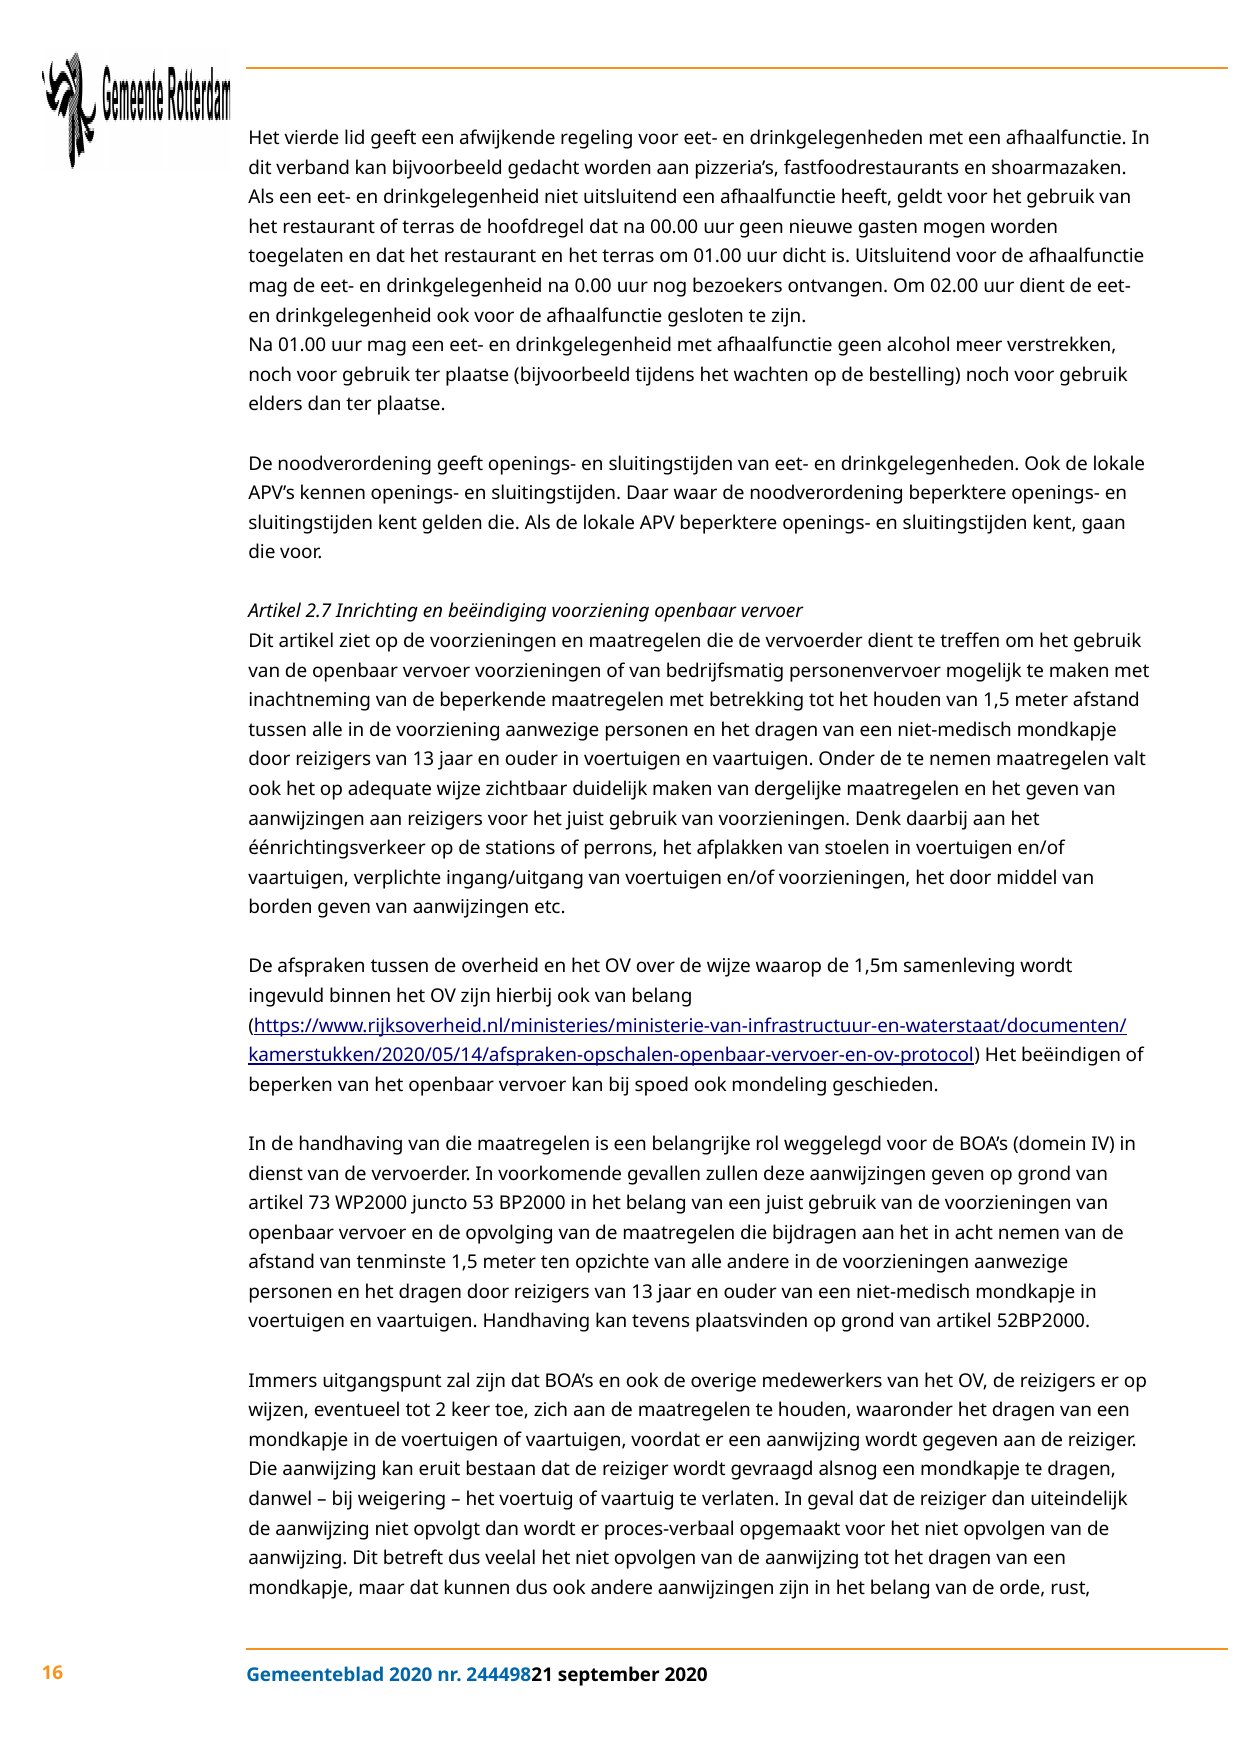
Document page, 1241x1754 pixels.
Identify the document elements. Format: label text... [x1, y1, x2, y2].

text De afspraken tussen de overheid en het OV over de wijze waarop de 1,5m samenleving wordt ingevuld binnen het OV zijn hierbij ook van belang (https://www.rijksoverheid.nl/ministeries/ministerie-van-infrastructuur-en-waterstaat/documenten/kamerstukken/2020/05/14/afspraken-opschalen-openbaar-vervoer-en-ov-protocol) Het beëindigen of beperken van het openbaar vervoer kan bij spoed ook mondeling geschieden. [248, 953, 1152, 1097]
text Het vierde lid geeft een afwijkende regeling voor eet- en drinkgelegenheden met een afhaalfunctie. In dit verband kan bijvoorbeeld gedacht worden aan pizzeria’s, fastfoodrestaurants en shoarmazaken. [248, 124, 1152, 180]
text In de handhaving van die maatregelen is een belangrijke rol weggelegd voor de BOA’s (domein IV) in dienst van de vervoerder. In voorkomende gevallen zullen deze aanwijzingen geven op grond van artikel 73 WP2000 juncto 53 BP2000 in het belang van een juist gebruik van de voorzieningen van openbaar vervoer en de opvolging van de maatregelen die bijdragen aan het in acht nemen van de afstand van tenminste 1,5 meter ten opzichte van alle andere in de voorzieningen aanwezige personen en het dragen door reizigers van 13 jaar en ouder van een niet-medisch mondkapje in voertuigen en vaartuigen. Handhaving kan tevens plaatsvinden op grond van artikel 52BP2000. [248, 1130, 1152, 1333]
text Immers uitgangspunt zal zijn dat BOA’s en ook de overige medewerkers van het OV, de reizigers er op wijzen, eventueel tot 2 keer toe, zich aan de maatregelen te houden, waaronder het dragen van een mondkapje in de voertuigen of vaartuigen, voordat er een aanwijzing wordt gegeven aan de reiziger. Die aanwijzing kan eruit bestaan dat de reiziger wordt gevraagd alsnog een mondkapje te dragen, danwel – bij weigering – het voertuig of vaartuig te verlaten. In geval dat de reiziger dan uiteindelijk de aanwijzing niet opvolgt dan wordt er proces-verbaal opgemaakt voor het niet opvolgen van de aanwijzing. Dit betreft dus veelal het niet opvolgen van de aanwijzing tot het dragen van een mondkapje, maar dat kunnen dus ook andere aanwijzingen zijn in het belang van de orde, rust, [248, 1367, 1152, 1600]
text Als een eet- en drinkgelegenheid niet uitsluitend een afhaalfunctie heeft, geldt voor het gebruik van het restaurant of terras de hoofdregel dat na 00.00 uur geen nieuwe gasten mogen worden toegelaten en dat het restaurant en het terras om 01.00 uur dicht is. Uitsluitend voor de afhaalfunctie mag de eet- en drinkgelegenheid na 0.00 uur nog bezoekers ontvangen. Om 02.00 uur dient de eet- en drinkgelegenheid ook voor de afhaalfunctie gesloten te zijn. [248, 183, 1152, 328]
text Artikel 2.7 Inrichting en beëindiging voorziening openbaar vervoer [248, 598, 1152, 623]
text Dit artikel ziet op de voorzieningen en maatregelen die de vervoerder dient te treffen om het gebruik van de openbaar vervoer voorzieningen of van bedrijfsmatig personenvervoer mogelijk te maken met inachtneming van de beperkende maatregelen met betrekking tot het houden van 1,5 meter afstand tussen alle in de voorziening aanwezige personen en het dragen van een niet-medisch mondkapje door reizigers van 13 jaar en ouder in voertuigen en vaartuigen. Onder de te nemen maatregelen valt ook het op adequate wijze zichtbaar duidelijk maken van dergelijke maatregelen en het geven van aanwijzingen aan reizigers voor het juist gebruik van voorzieningen. Denk daarbij aan het éénrichtingsverkeer op de stations of perrons, het afplakken van stoelen in voertuigen en/of vaartuigen, verplichte ingang/uitgang van voertuigen en/of voorzieningen, het door middel van borden geven van aanwijzingen etc. [248, 627, 1152, 919]
text Na 01.00 uur mag een eet- en drinkgelegenheid met afhaalfunctie geen alcohol meer verstrekken, noch voor gebruik ter plaatse (bijvoorbeeld tijdens het wachten op de bestelling) noch voor gebruik elders dan ter plaatse. [248, 331, 1152, 416]
text De noodverordening geeft openings- en sluitingstijden van eet- en drinkgelegenheden. Ook de lokale APV’s kennen openings- en sluitingstijden. Daar waar de noodverordening beperktere openings- en sluitingstijden kent gelden die. Als de lokale APV beperktere openings- en sluitingstijden kent, gaan die voor. [248, 450, 1152, 564]
picture [41, 47, 231, 172]
